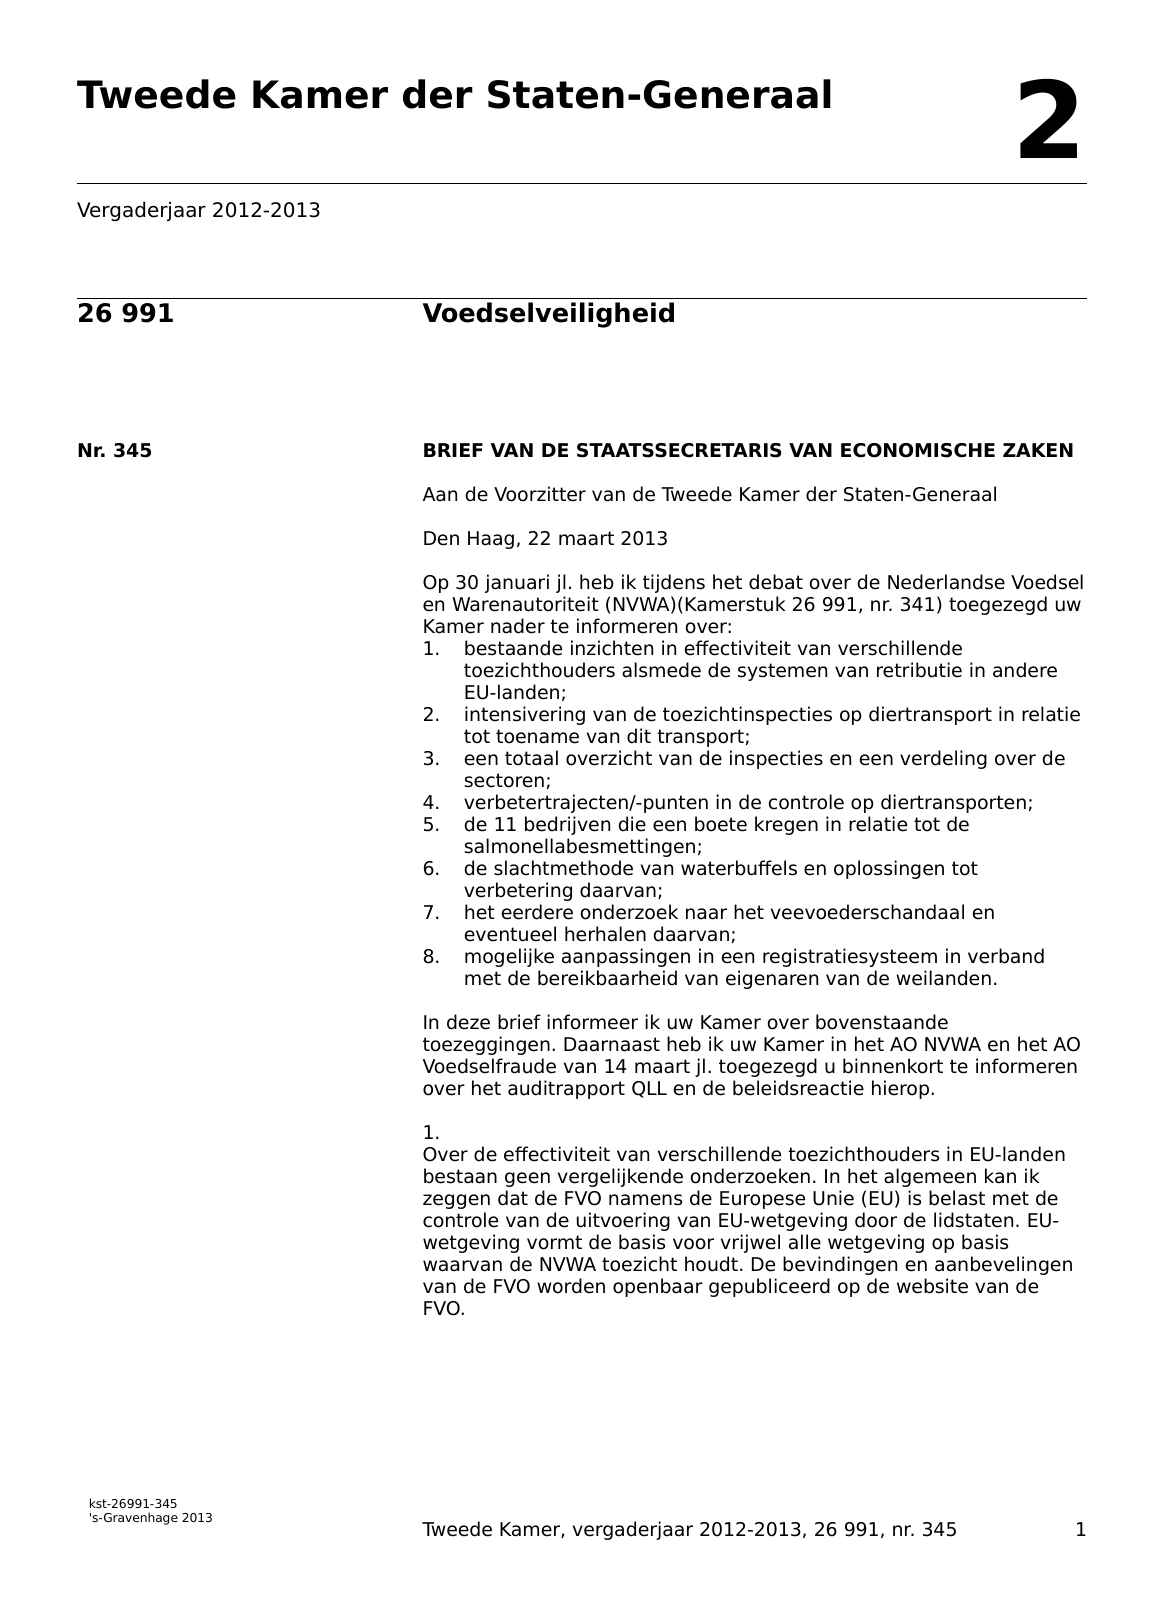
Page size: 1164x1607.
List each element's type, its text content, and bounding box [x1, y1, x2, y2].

table_header Tweede Kamer der Staten-Generaal [77, 59, 886, 183]
text 's-Gravenhage 2013 [88, 1511, 323, 1525]
text In deze brief informeer ik uw Kamer over bovenstaande toezeggingen. Daarnaast heb ik uw Kamer in het AO NVWA en het AO Voedselfraude van 14 maart jl. toegezegd u binnenkort te informeren over het auditrapport QLL en de beleidsreactie hierop. [422, 1012, 1087, 1100]
text 1. [422, 1122, 1087, 1144]
text 8. mogelijke aanpassingen in een registratiesysteem in verband met de bereikbaarheid van eigenaren van de weilanden. [422, 946, 1087, 990]
table_header 2 [886, 59, 1087, 183]
text Den Haag, 22 maart 2013 [422, 528, 1087, 550]
text 2. intensivering van de toezichtinspecties op diertransport in relatie tot toename van dit transport; [422, 704, 1087, 748]
text 3. een totaal overzicht van de inspecties en een verdeling over de sectoren; [422, 748, 1087, 792]
text 6. de slachtmethode van waterbuffels en oplossingen tot verbetering daarvan; [422, 858, 1087, 902]
subtitle 26 991 Voedselveiligheid [77, 299, 1087, 329]
text 7. het eerdere onderzoek naar het veevoederschandaal en eventueel herhalen daarvan; [422, 902, 1087, 946]
text 5. de 11 bedrijven die een boete kregen in relatie tot de salmonellabesmettingen; [422, 814, 1087, 858]
text Op 30 januari jl. heb ik tijdens het debat over de Nederlandse Voedsel en Warenautoriteit (NVWA)(Kamerstuk 26 991, nr. 341) toegezegd uw Kamer nader te informeren over: [422, 572, 1087, 638]
text kst-26991-345 [88, 1497, 323, 1511]
text 4. verbetertrajecten/-punten in de controle op diertransporten; [422, 792, 1087, 814]
subtitle Nr. 345 BRIEF VAN DE STAATSSECRETARIS VAN ECONOMISCHE ZAKEN [77, 440, 1087, 462]
text 1. bestaande inzichten in effectiviteit van verschillende toezichthouders alsmede de systemen van retributie in andere EU-landen; [422, 638, 1087, 704]
text Over de effectiviteit van verschillende toezichthouders in EU-landen bestaan geen vergelijkende onderzoeken. In het algemeen kan ik zeggen dat de FVO namens de Europese Unie (EU) is belast met de controle van de uitvoering van EU-wetgeving door de lidstaten. EU-wetgeving vormt de basis voor vrijwel alle wetgeving op basis waarvan de NVWA toezicht houdt. De bevindingen en aanbevelingen van de FVO worden openbaar gepubliceerd op de website van de FVO. [422, 1144, 1087, 1320]
text Aan de Voorzitter van de Tweede Kamer der Staten-Generaal [422, 484, 1087, 506]
table_cell Vergaderjaar 2012-2013 [77, 184, 1087, 298]
